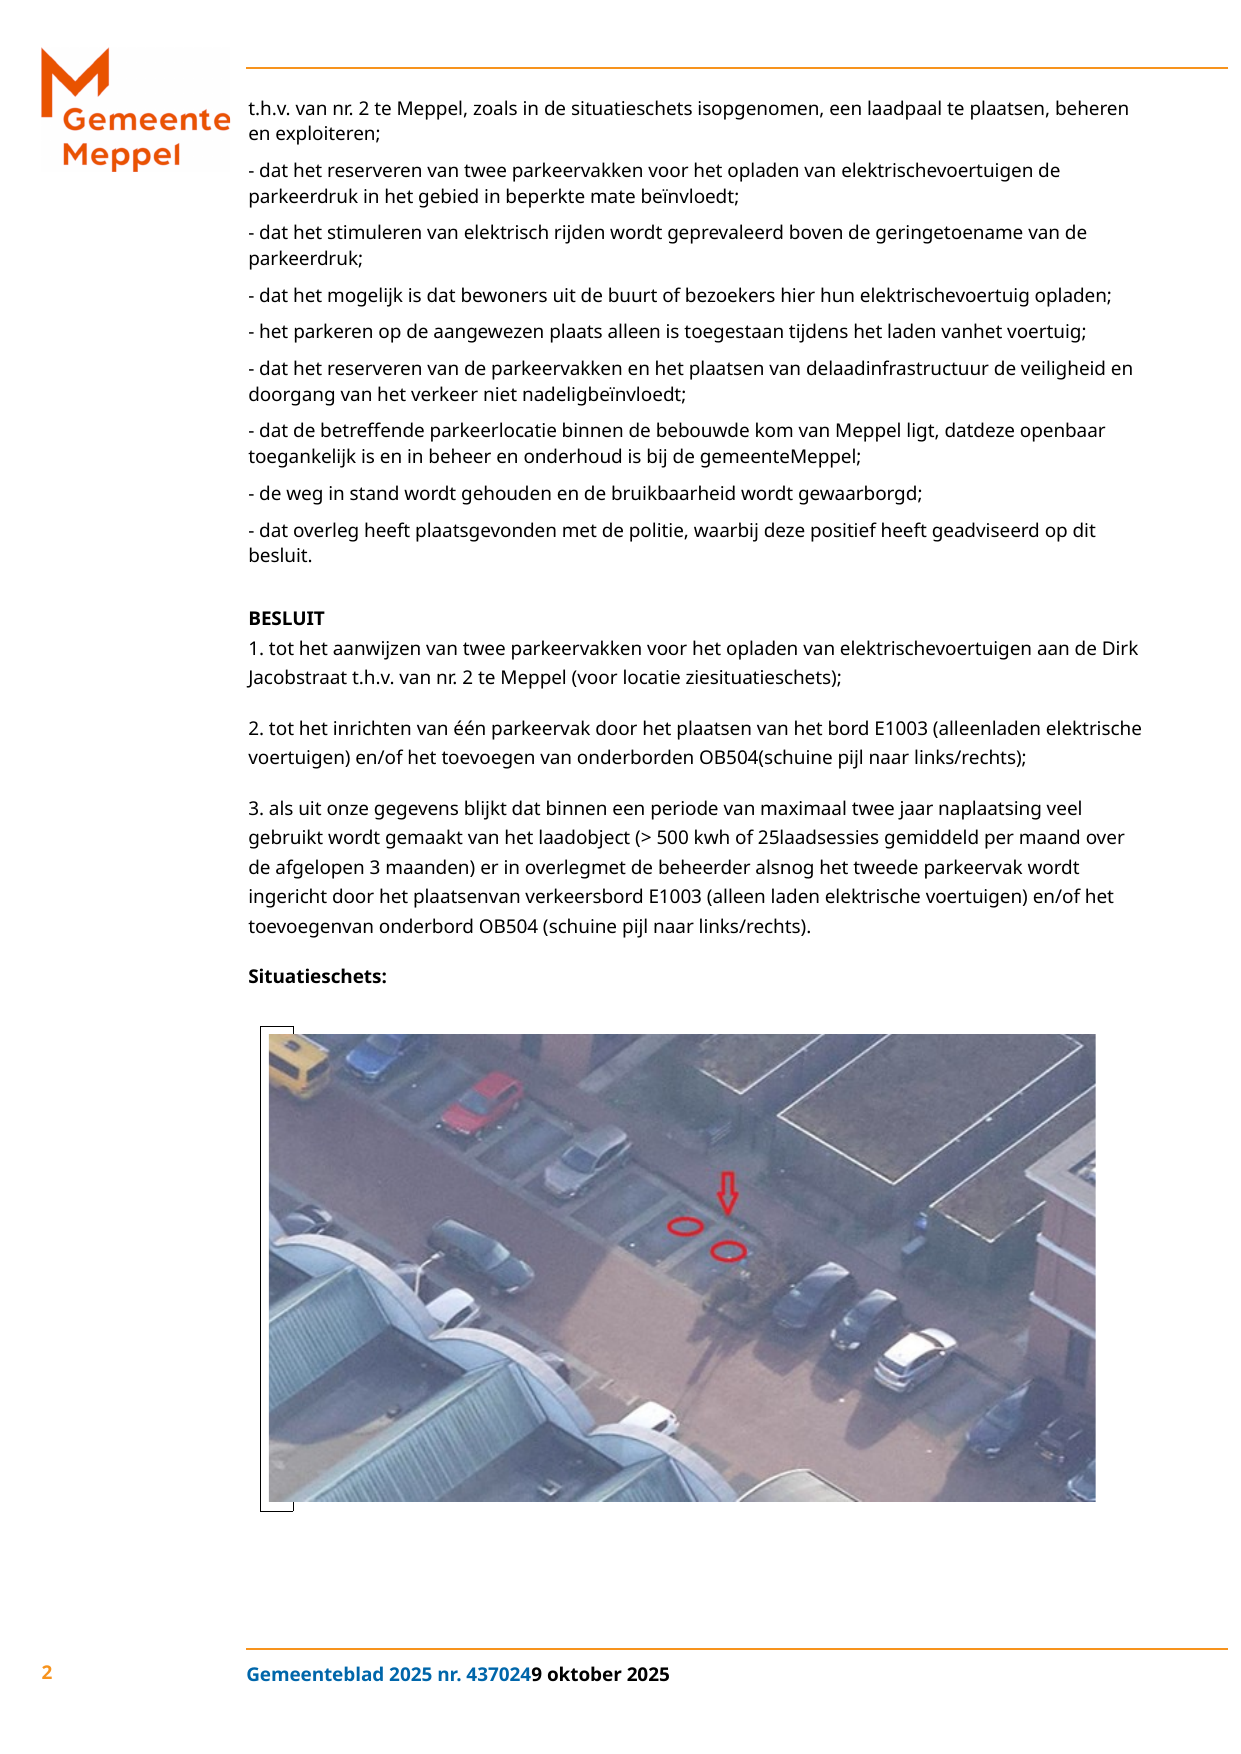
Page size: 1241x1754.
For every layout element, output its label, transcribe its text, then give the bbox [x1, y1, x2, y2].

text BESLUIT [248, 605, 1152, 631]
text - dat het reserveren van de parkeervakken en het plaatsen van delaadinfrastructuur de veiligheid en doorgang van het verkeer niet nadeligbeïnvloedt; [248, 355, 1152, 407]
text Situatieschets: [248, 963, 1152, 989]
text t.h.v. van nr. 2 te Meppel, zoals in de situatieschets isopgenomen, een laadpaal te plaatsen, beheren en exploiteren; [248, 95, 1152, 146]
text - dat overleg heeft plaatsgevonden met de politie, waarbij deze positief heeft geadviseerd op dit besluit. [248, 517, 1152, 568]
text 3. als uit onze gegevens blijkt dat binnen een periode van maximaal twee jaar naplaatsing veel gebruikt wordt gemaakt van het laadobject (> 500 kwh of 25laadsessies gemiddeld per maand over de afgelopen 3 maanden) er in overlegmet de beheerder alsnog het tweede parkeervak wordt ingericht door het plaatsenvan verkeersbord E1003 (alleen laden elektrische voertuigen) en/of het toevoegenvan onderbord OB504 (schuine pijl naar links/rechts). [248, 795, 1152, 939]
picture [41, 47, 231, 172]
text - dat de betreffende parkeerlocatie binnen de bebouwde kom van Meppel ligt, datdeze openbaar toegankelijk is en in beheer en onderhoud is bij de gemeenteMeppel; [248, 418, 1152, 469]
text - het parkeren op de aangewezen plaats alleen is toegestaan tijdens het laden vanhet voertuig; [248, 319, 1152, 344]
text - dat het stimuleren van elektrisch rijden wordt geprevaleerd boven de geringetoename van de parkeerdruk; [248, 219, 1152, 271]
picture [268, 1034, 1096, 1502]
text 2. tot het inrichten van één parkeervak door het plaatsen van het bord E1003 (alleenladen elektrische voertuigen) en/of het toevoegen van onderborden OB504(schuine pijl naar links/rechts); [248, 715, 1152, 770]
text 1. tot het aanwijzen van twee parkeervakken voor het opladen van elektrischevoertuigen aan de Dirk Jacobstraat t.h.v. van nr. 2 te Meppel (voor locatie ziesituatieschets); [248, 635, 1152, 690]
text - de weg in stand wordt gehouden en de bruikbaarheid wordt gewaarborgd; [248, 480, 1152, 506]
text - dat het reserveren van twee parkeervakken voor het opladen van elektrischevoertuigen de parkeerdruk in het gebied in beperkte mate beïnvloedt; [248, 157, 1152, 209]
text - dat het mogelijk is dat bewoners uit de buurt of bezoekers hier hun elektrischevoertuig opladen; [248, 282, 1152, 308]
